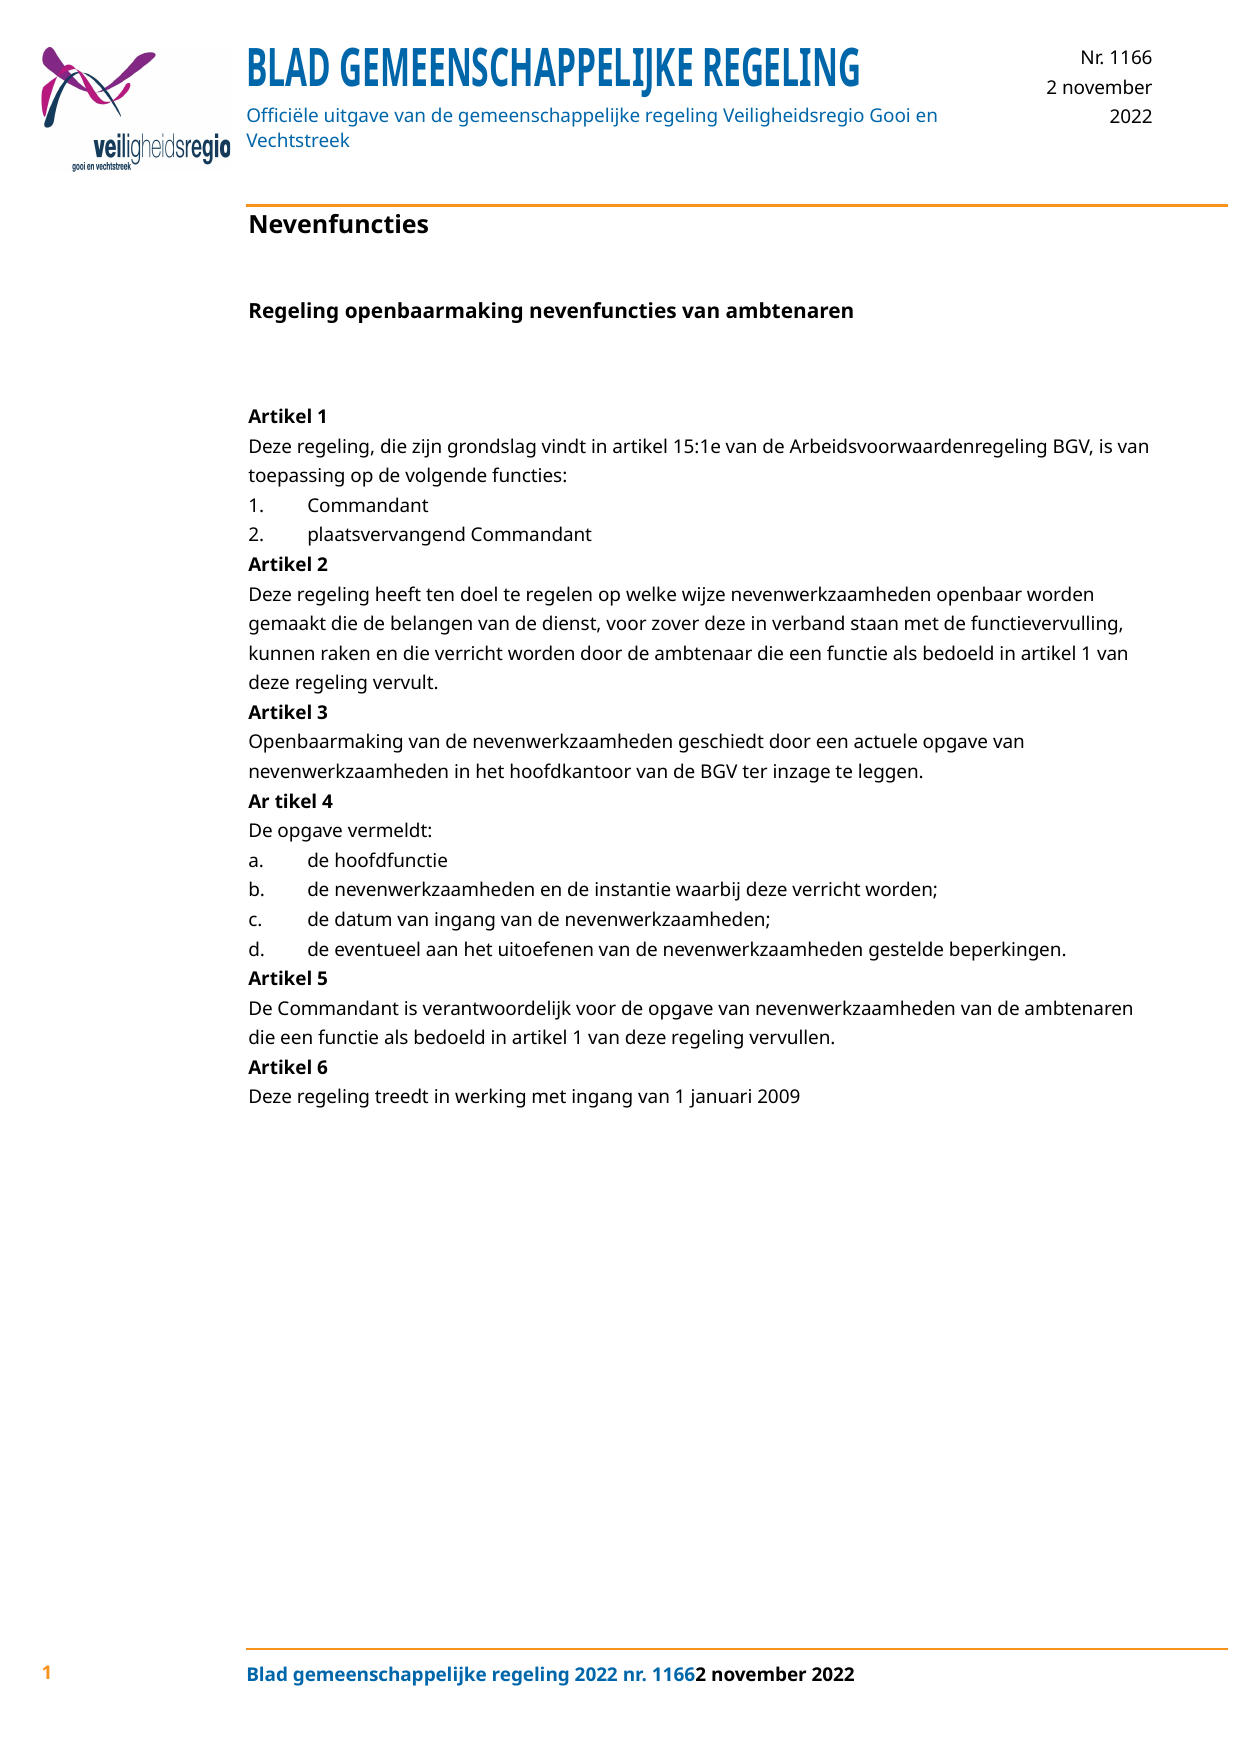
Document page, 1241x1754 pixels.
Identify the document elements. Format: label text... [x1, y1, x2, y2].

text Ar tikel 4 [248, 788, 1152, 814]
text Artikel 6 [248, 1054, 1152, 1080]
text Deze regeling, die zijn grondslag vindt in artikel 15:1e van de Arbeidsvoorwaardenregeling BGV, is van toepassing op de volgende functies: [248, 433, 1152, 488]
text Artikel 3 [248, 699, 1152, 725]
list de eventueel aan het uitoefenen van de nevenwerkzaamheden gestelde beperkingen. [248, 936, 1152, 962]
text Deze regeling heeft ten doel te regelen op welke wijze nevenwerkzaamheden openbaar worden gemaakt die de belangen van de dienst, voor zover deze in verband staan met de functievervulling, kunnen raken en die verricht worden door de ambtenaar die een functie als bedoeld in artikel 1 van deze regeling vervult. [248, 581, 1152, 695]
text De opgave vermeldt: [248, 817, 1152, 843]
list de nevenwerkzaamheden en de instantie waarbij deze verricht worden; [248, 877, 1152, 902]
text Regeling openbaarmaking nevenfuncties van ambtenaren [248, 296, 1152, 324]
text De Commandant is verantwoordelijk voor de opgave van nevenwerkzaamheden van de ambtenaren die een functie als bedoeld in artikel 1 van deze regeling vervullen. [248, 995, 1152, 1050]
text Openbaarmaking van de nevenwerkzaamheden geschiedt door een actuele opgave van nevenwerkzaamheden in het hoofdkantoor van de BGV ter inzage te leggen. [248, 729, 1152, 784]
list plaatsvervangend Commandant [248, 522, 1152, 547]
text Nevenfuncties [248, 207, 1152, 241]
text Artikel 2 [248, 551, 1152, 577]
list de datum van ingang van de nevenwerkzaamheden; [248, 906, 1152, 932]
text Artikel 5 [248, 965, 1152, 991]
list Commandant [248, 492, 1152, 518]
text Deze regeling treedt in werking met ingang van 1 januari 2009 [248, 1084, 1152, 1109]
list de hoofdfunctie [248, 847, 1152, 873]
text Artikel 1 [248, 403, 1152, 429]
picture [41, 47, 231, 172]
